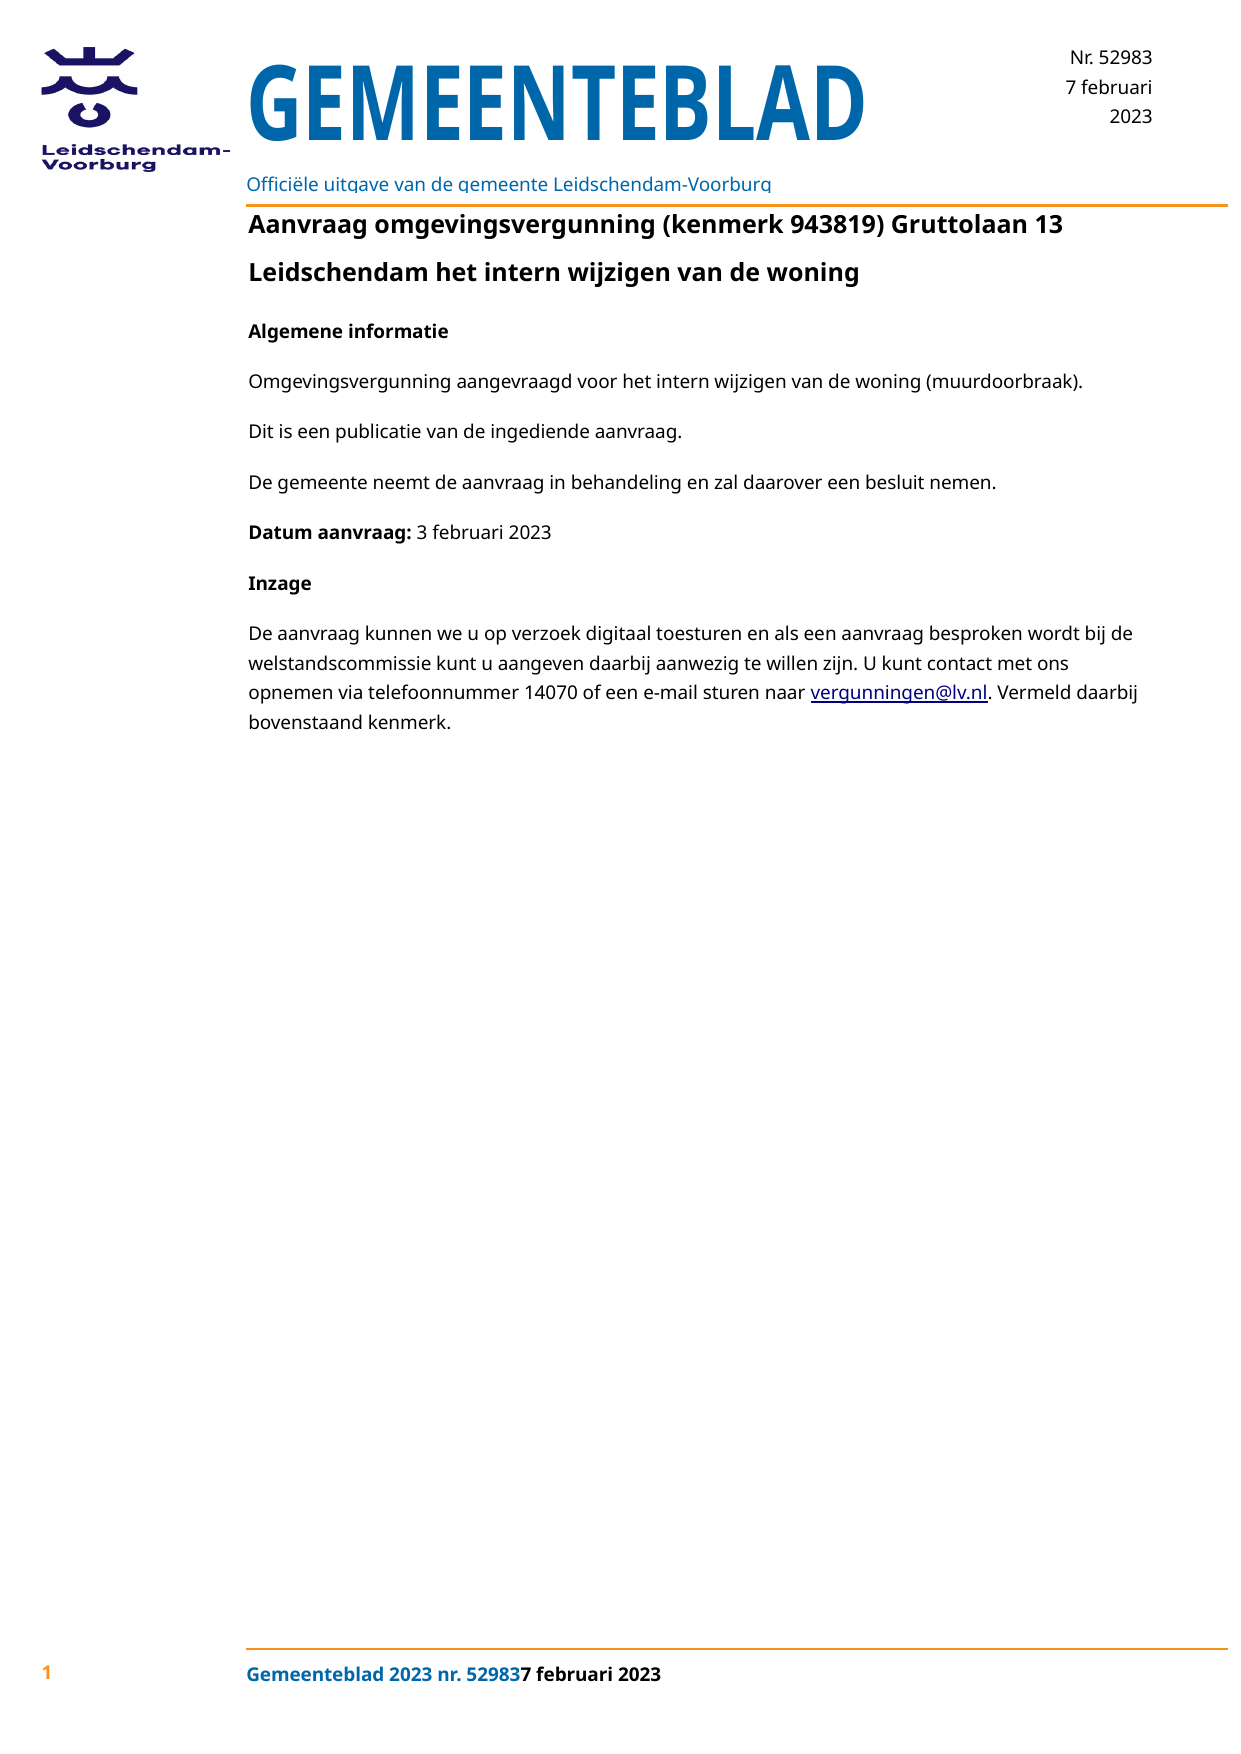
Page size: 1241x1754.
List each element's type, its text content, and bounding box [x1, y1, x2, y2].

picture [41, 47, 231, 172]
text Inzage [248, 570, 1152, 596]
text Aanvraag omgevingsvergunning (kenmerk 943819) Gruttolaan 13 Leidschendam het intern wijzigen van de woning [248, 207, 1152, 288]
text Algemene informatie [248, 318, 1152, 344]
text Dit is een publicatie van de ingediende aanvraag. [248, 419, 1152, 444]
text De aanvraag kunnen we u op verzoek digitaal toesturen en als een aanvraag besproken wordt bij de welstandscommissie kunt u aangeven daarbij aanwezig te willen zijn. U kunt contact met ons opnemen via telefoonnummer 14070 of een e-mail sturen naar vergunningen@lv.nl. Vermeld daarbij bovenstaand kenmerk. [248, 620, 1152, 735]
text Omgevingsvergunning aangevraagd voor het intern wijzigen van de woning (muurdoorbraak). [248, 368, 1152, 394]
text De gemeente neemt de aanvraag in behandeling en zal daarover een besluit nemen. [248, 469, 1152, 495]
text Datum aanvraag: 3 februari 2023 [248, 519, 1152, 545]
